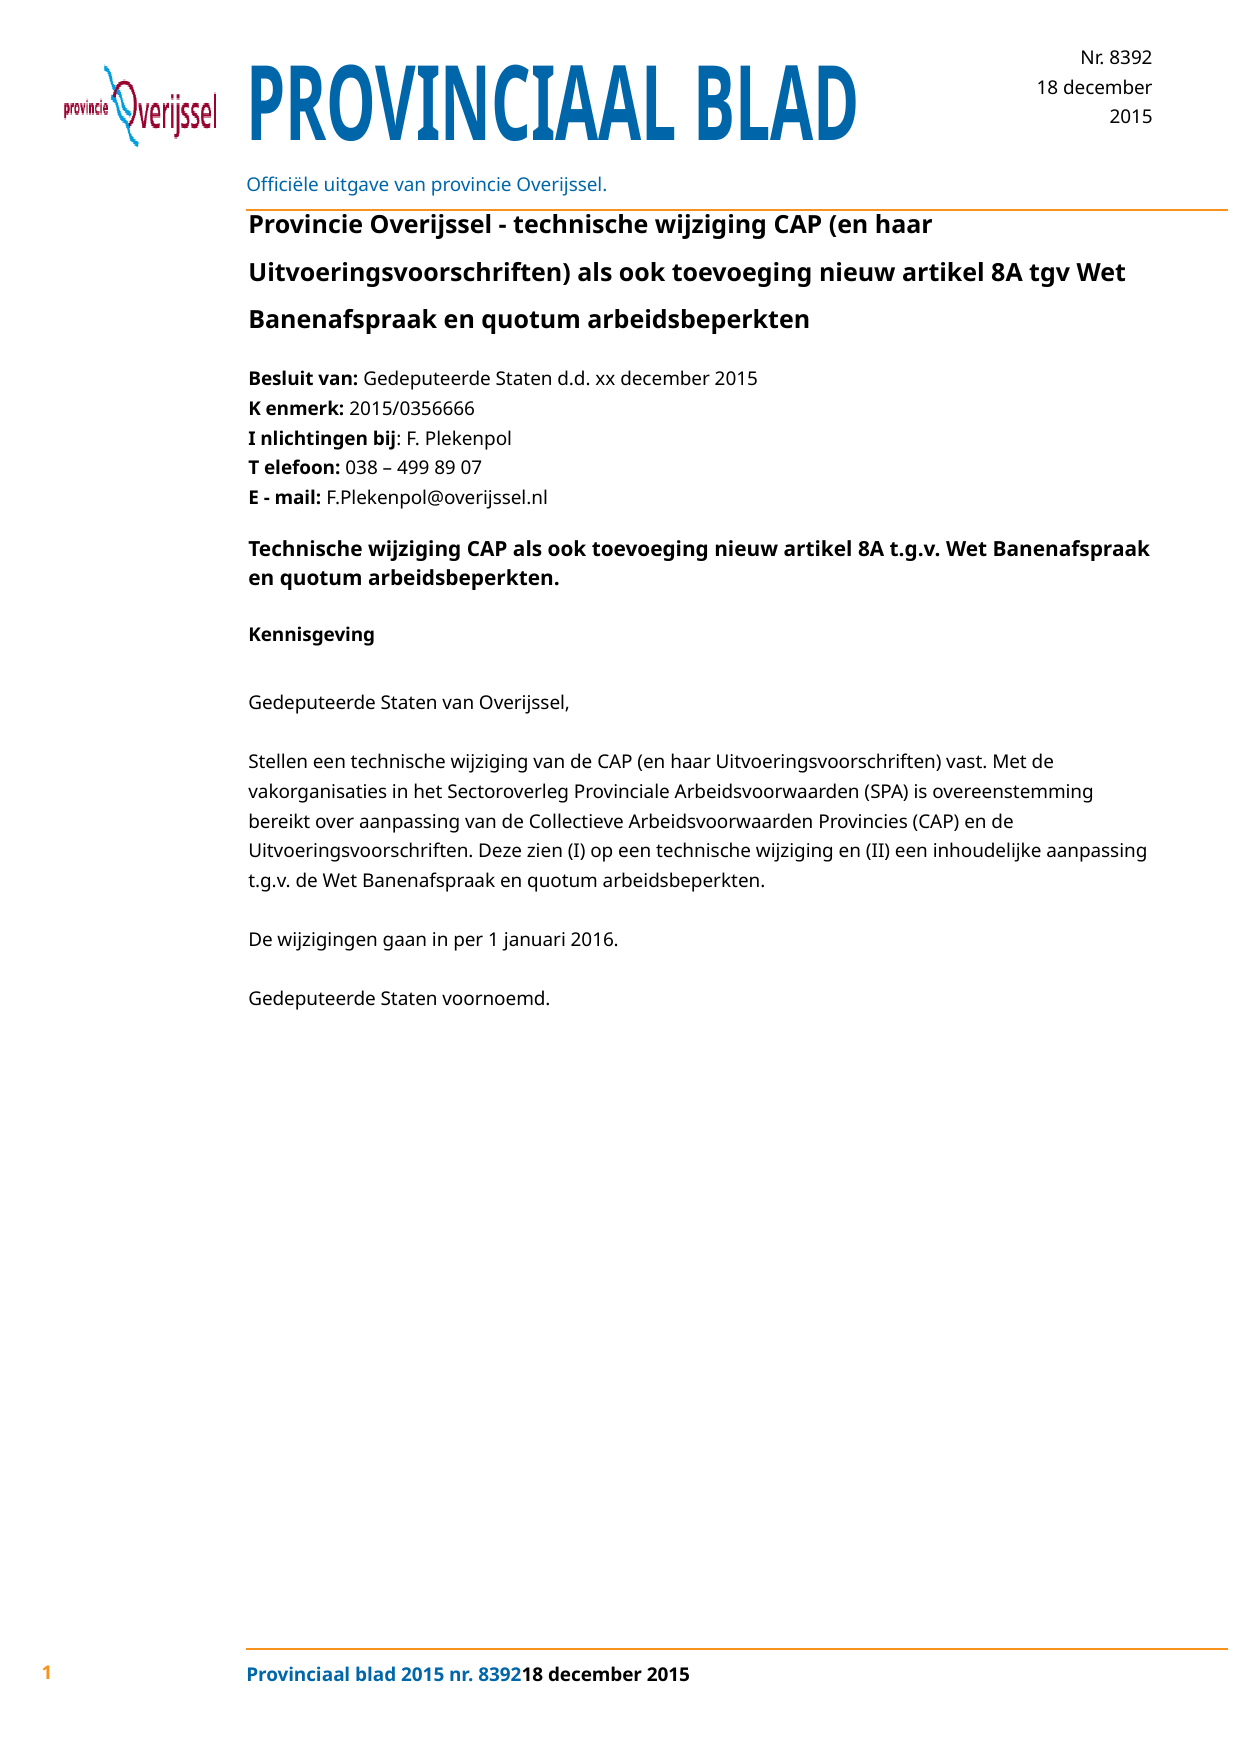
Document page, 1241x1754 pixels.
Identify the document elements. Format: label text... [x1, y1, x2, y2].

text De wijzigingen gaan in per 1 januari 2016. [248, 926, 1152, 952]
text T elefoon: 038 – 499 89 07 [248, 454, 1152, 480]
text E - mail: F.Plekenpol@overijssel.nl [248, 484, 1152, 509]
text Provincie Overijssel - technische wijziging CAP (en haar Uitvoeringsvoorschriften) als ook toevoeging nieuw artikel 8A tgv Wet Banenafspraak en quotum arbeidsbeperkten [248, 211, 1152, 336]
text Kennisgeving [248, 621, 1152, 646]
text K enmerk: 2015/0356666 [248, 395, 1152, 421]
text Gedeputeerde Staten voornoemd. [248, 985, 1152, 1011]
text Besluit van: Gedeputeerde Staten d.d. xx december 2015 [248, 366, 1152, 391]
text I nlichtingen bij: F. Plekenpol [248, 425, 1152, 450]
picture [41, 47, 231, 172]
text Stellen een technische wijziging van de CAP (en haar Uitvoeringsvoorschriften) vast. Met de vakorganisaties in het Sectoroverleg Provinciale Arbeidsvoorwaarden (SPA) is overeenstemming bereikt over aanpassing van de Collectieve Arbeidsvoorwaarden Provincies (CAP) en de Uitvoeringsvoorschriften. Deze zien (I) op een technische wijziging en (II) een inhoudelijke aanpassing t.g.v. de Wet Banenafspraak en quotum arbeidsbeperkten. [248, 749, 1152, 893]
text Gedeputeerde Staten van Overijssel, [248, 689, 1152, 715]
text Technische wijziging CAP als ook toevoeging nieuw artikel 8A t.g.v. Wet Banenafspraak en quotum arbeidsbeperkten. [248, 534, 1152, 591]
